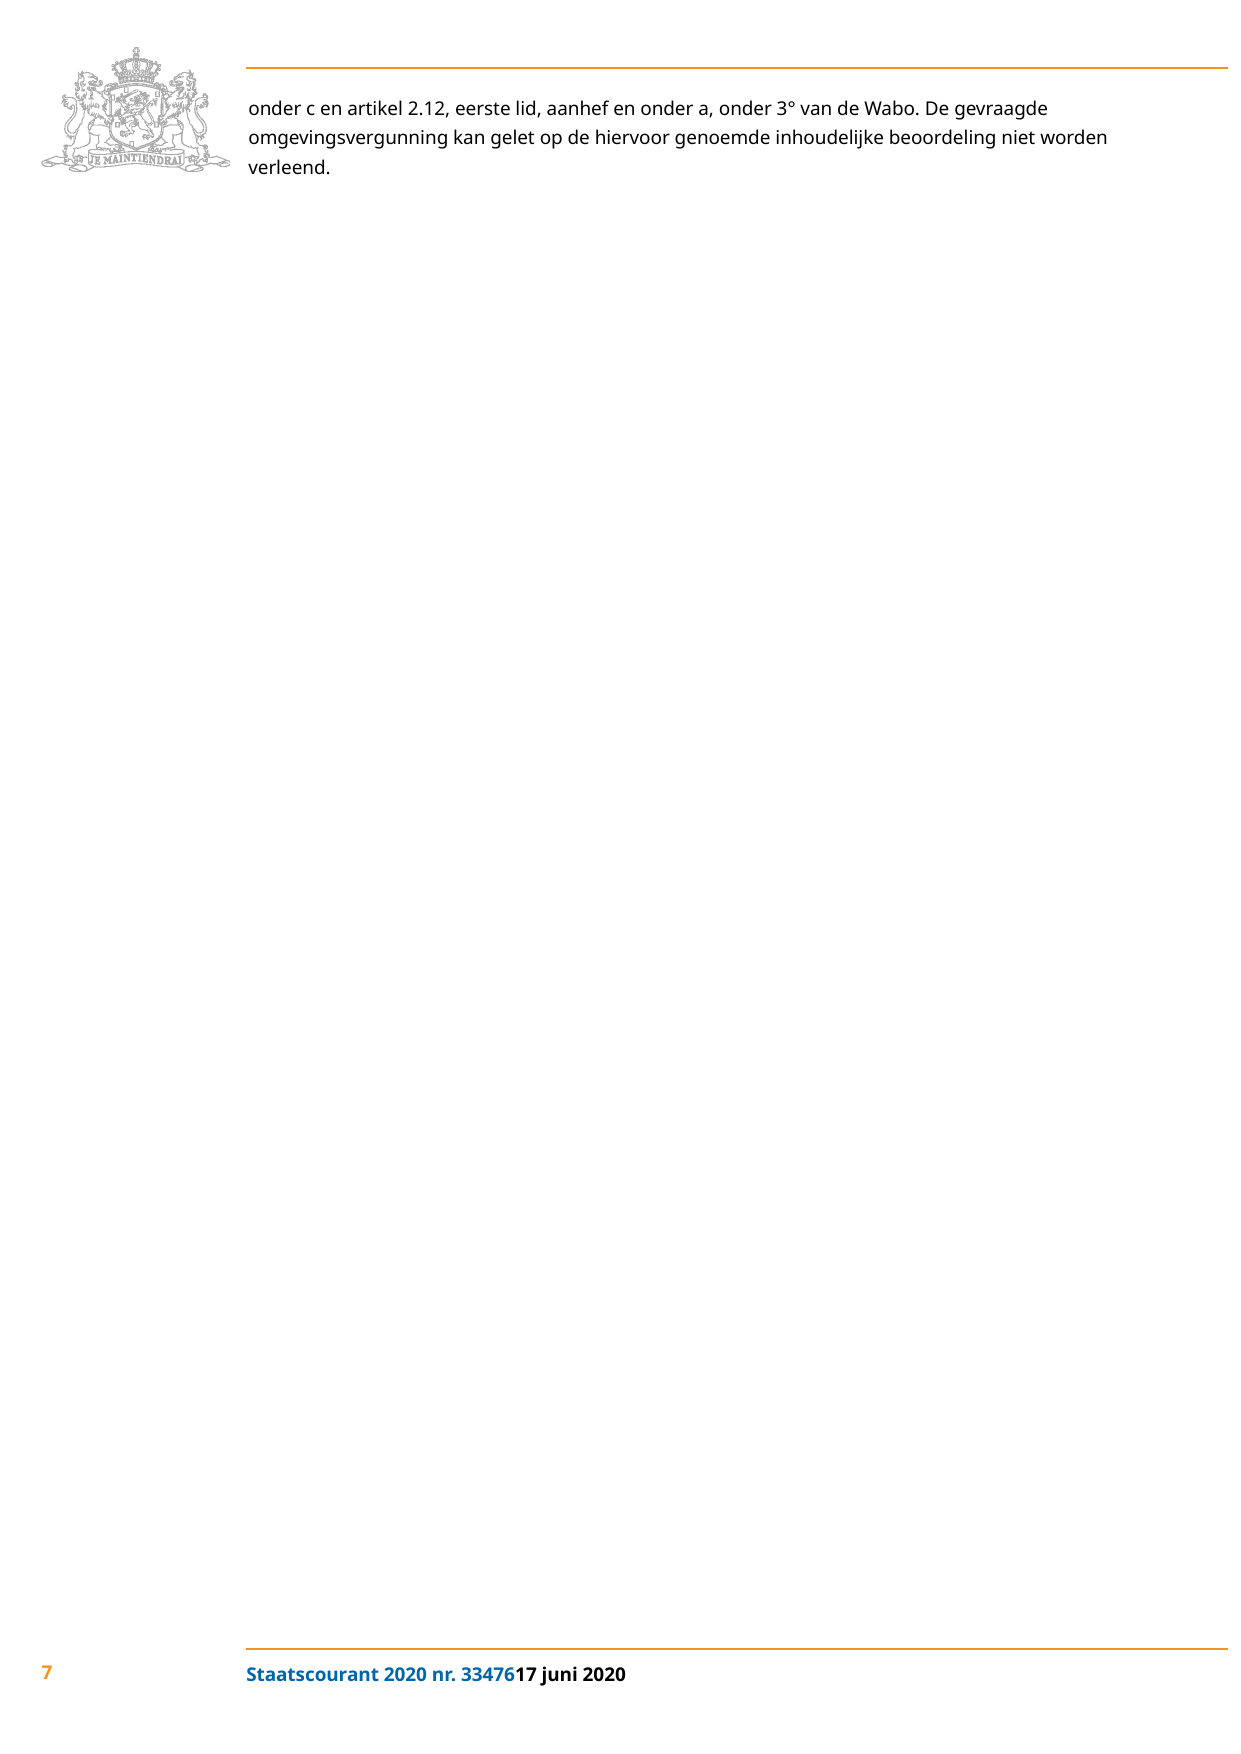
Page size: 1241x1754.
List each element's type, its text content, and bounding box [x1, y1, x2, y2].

picture [41, 47, 231, 172]
text onder c en artikel 2.12, eerste lid, aanhef en onder a, onder 3° van de Wabo. De gevraagde omgevingsvergunning kan gelet op de hiervoor genoemde inhoudelijke beoordeling niet worden verleend. [248, 95, 1152, 180]
